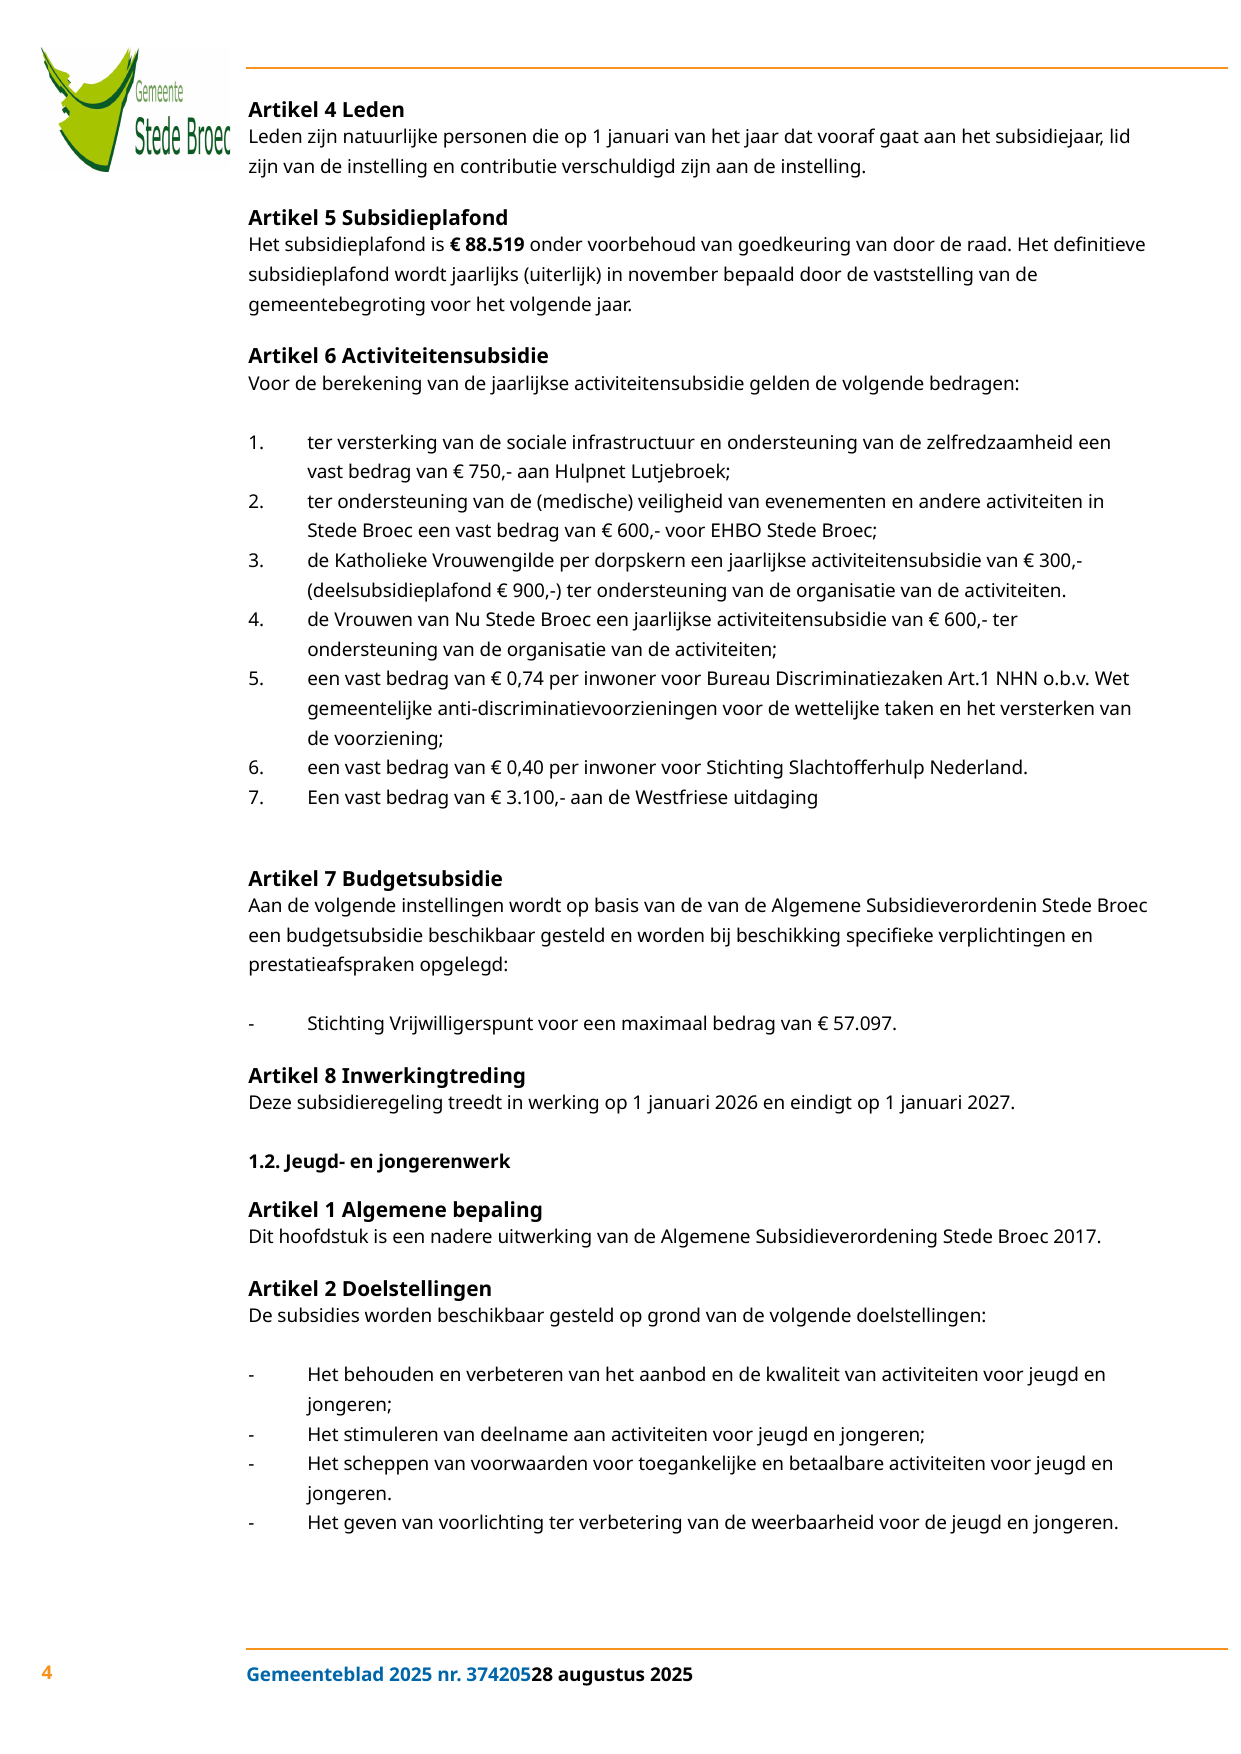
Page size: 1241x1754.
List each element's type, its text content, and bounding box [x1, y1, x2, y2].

text Het subsidieplafond is € 88.519 onder voorbehoud van goedkeuring van door de raad. Het definitieve subsidieplafond wordt jaarlijks (uiterlijk) in november bepaald door de vaststelling van de gemeentebegroting voor het volgende jaar. [248, 232, 1152, 317]
text Voor de berekening van de jaarlijkse activiteitensubsidie gelden de volgende bedragen: [248, 370, 1152, 395]
text Deze subsidieregeling treedt in werking op 1 januari 2026 en eindigt op 1 januari 2027. [248, 1089, 1152, 1115]
list Stichting Vrijwilligerspunt voor een maximaal bedrag van € 57.097. [248, 1011, 1152, 1036]
text Artikel 5 Subsidieplafond [248, 203, 1152, 232]
list een vast bedrag van € 0,74 per inwoner voor Bureau Discriminatiezaken Art.1 NHN o.b.v. Wet gemeentelijke anti-discriminatievoorzieningen voor de wettelijke taken en het versterken van de voorziening; [248, 666, 1152, 750]
list Het behouden en verbeteren van het aanbod en de kwaliteit van activiteiten voor jeugd en jongeren; [248, 1362, 1152, 1417]
text Dit hoofdstuk is een nadere uitwerking van de Algemene Subsidieverordening Stede Broec 2017. [248, 1224, 1152, 1249]
list de Katholieke Vrouwengilde per dorpskern een jaarlijkse activiteitensubsidie van € 300,- (deelsubsidieplafond € 900,-) ter ondersteuning van de organisatie van de activiteiten. [248, 547, 1152, 602]
list Het stimuleren van deelname aan activiteiten voor jeugd en jongeren; [248, 1421, 1152, 1447]
picture [41, 47, 231, 172]
list de Vrouwen van Nu Stede Broec een jaarlijkse activiteitensubsidie van € 600,- ter ondersteuning van de organisatie van de activiteiten; [248, 606, 1152, 662]
text Artikel 6 Activiteitensubsidie [248, 341, 1152, 370]
list ter ondersteuning van de (medische) veiligheid van evenementen en andere activiteiten in Stede Broec een vast bedrag van € 600,- voor EHBO Stede Broec; [248, 488, 1152, 543]
text Artikel 2 Doelstellingen [248, 1274, 1152, 1302]
text Aan de volgende instellingen wordt op basis van de van de Algemene Subsidieverordenin Stede Broec een budgetsubsidie beschikbaar gesteld en worden bij beschikking specifieke verplichtingen en prestatieafspraken opgelegd: [248, 892, 1152, 977]
text Artikel 8 Inwerkingtreding [248, 1061, 1152, 1089]
text Artikel 4 Leden [248, 95, 1152, 123]
list Het scheppen van voorwaarden voor toegankelijke en betaalbare activiteiten voor jeugd en jongeren. [248, 1450, 1152, 1506]
list Het geven van voorlichting ter verbetering van de weerbaarheid voor de jeugd en jongeren. [248, 1509, 1152, 1535]
text Leden zijn natuurlijke personen die op 1 januari van het jaar dat vooraf gaat aan het subsidiejaar, lid zijn van de instelling en contributie verschuldigd zijn aan de instelling. [248, 123, 1152, 178]
list ter versterking van de sociale infrastructuur en ondersteuning van de zelfredzaamheid een vast bedrag van € 750,- aan Hulpnet Lutjebroek; [248, 429, 1152, 484]
list Een vast bedrag van € 3.100,- aan de Westfriese uitdaging [248, 784, 1152, 809]
text 1.2. Jeugd- en jongerenwerk [248, 1149, 1152, 1174]
text Artikel 7 Budgetsubsidie [248, 864, 1152, 892]
list een vast bedrag van € 0,40 per inwoner voor Stichting Slachtofferhulp Nederland. [248, 754, 1152, 780]
text De subsidies worden beschikbaar gesteld op grond van de volgende doelstellingen: [248, 1302, 1152, 1328]
text Artikel 1 Algemene bepaling [248, 1195, 1152, 1224]
